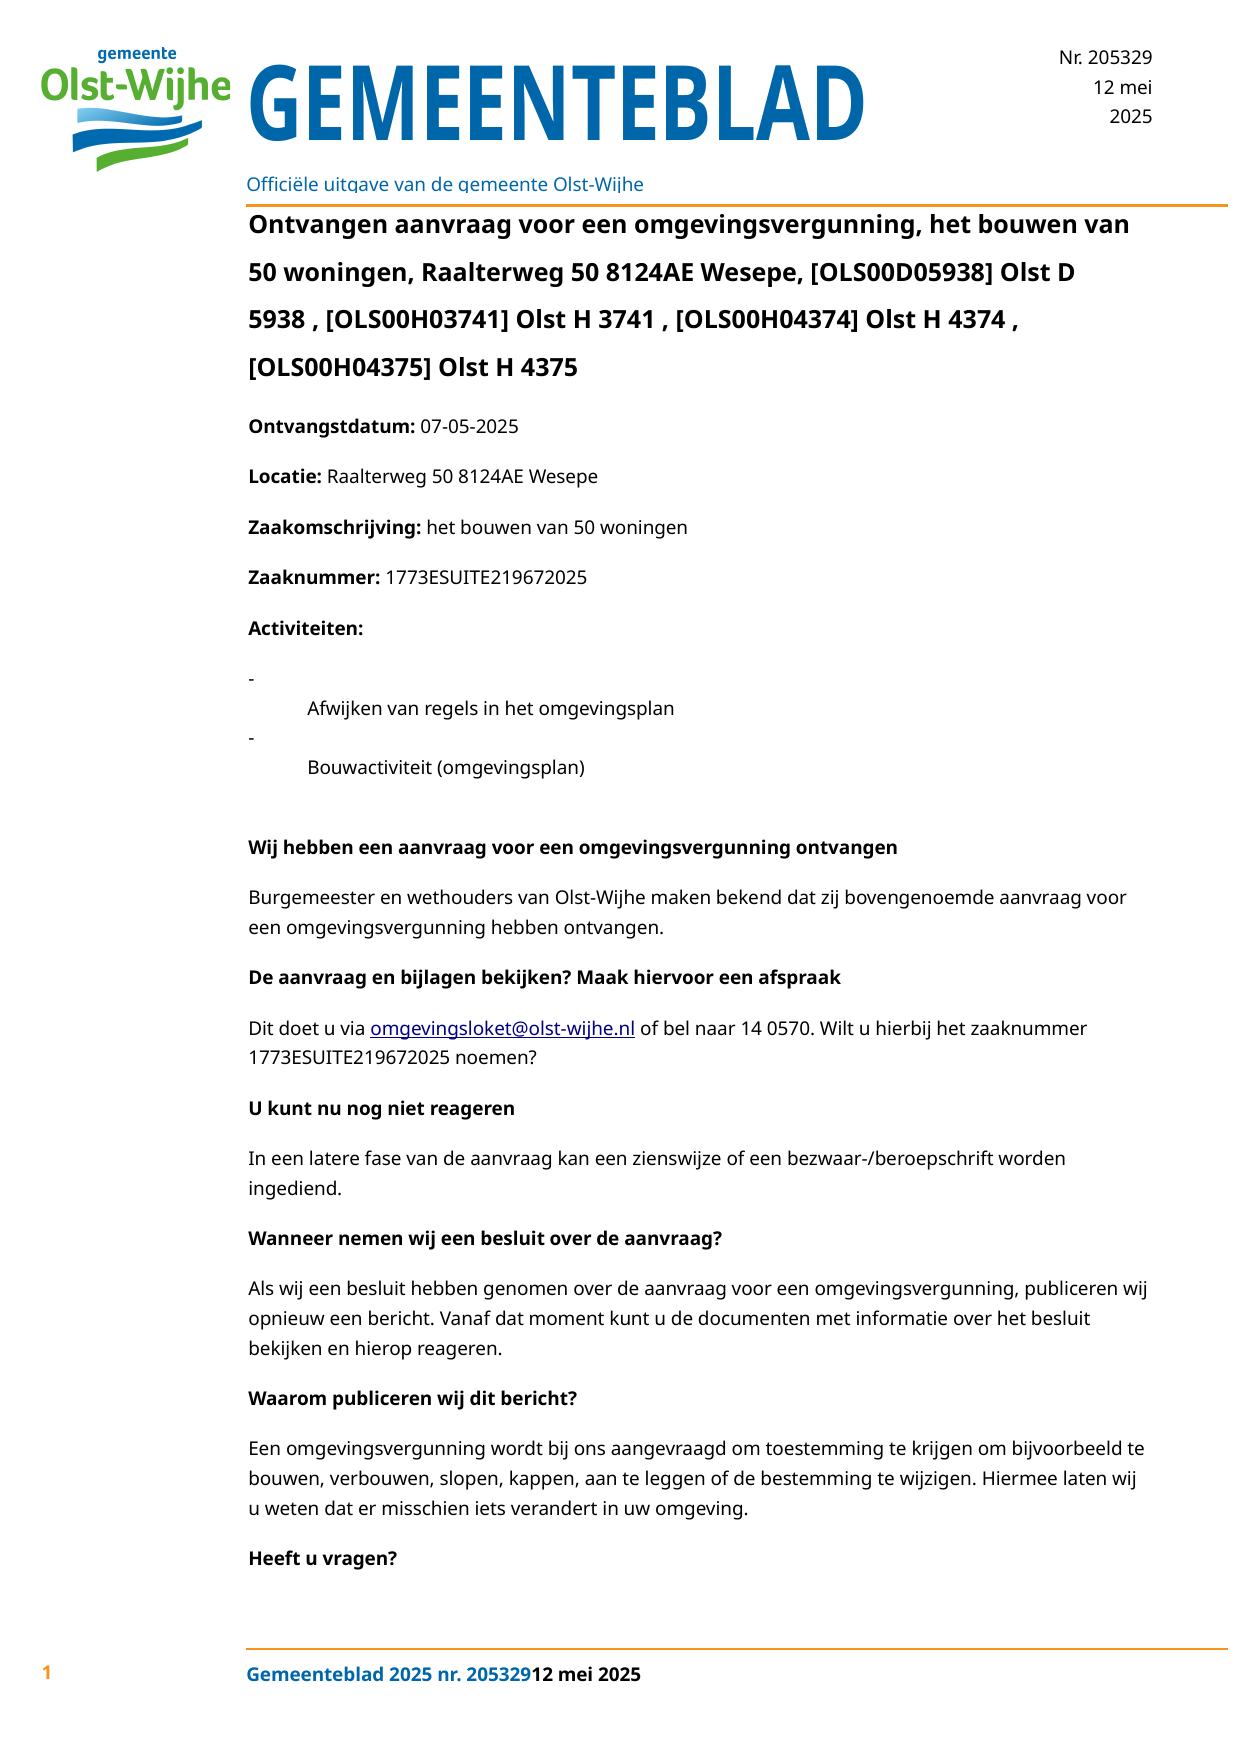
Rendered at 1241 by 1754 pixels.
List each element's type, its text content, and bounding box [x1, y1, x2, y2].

text Als wij een besluit hebben genomen over de aanvraag voor een omgevingsvergunning, publiceren wij opnieuw een bericht. Vanaf dat moment kunt u de documenten met informatie over het besluit bekijken en hierop reageren. [248, 1276, 1152, 1361]
text U kunt nu nog niet reageren [248, 1095, 1152, 1121]
list Afwijken van regels in het omgevingsplan [248, 695, 1152, 721]
list Bouwactiviteit (omgevingsplan) [248, 754, 1152, 780]
text Een omgevingsvergunning wordt bij ons aangevraagd om toestemming te krijgen om bijvoorbeeld te bouwen, verbouwen, slopen, kappen, aan te leggen of de bestemming te wijzigen. Hiermee laten wij u weten dat er misschien iets verandert in uw omgeving. [248, 1436, 1152, 1521]
text Dit doet u via omgevingsloket@olst-wijhe.nl of bel naar 14 0570. Wilt u hierbij het zaaknummer 1773ESUITE219672025 noemen? [248, 1015, 1152, 1070]
text Ontvangen aanvraag voor een omgevingsvergunning, het bouwen van 50 woningen, Raalterweg 50 8124AE Wesepe, [OLS00D05938] Olst D 5938 , [OLS00H03741] Olst H 3741 , [OLS00H04374] Olst H 4374 , [OLS00H04375] Olst H 4375 [248, 207, 1152, 384]
text Zaakomschrijving: het bouwen van 50 woningen [248, 514, 1152, 540]
text Heeft u vragen? [248, 1545, 1152, 1571]
text Zaaknummer: 1773ESUITE219672025 [248, 564, 1152, 590]
text Waarom publiceren wij dit bericht? [248, 1385, 1152, 1411]
text Activiteiten: [248, 615, 1152, 641]
text Ontvangstdatum: 07-05-2025 [248, 413, 1152, 439]
text De aanvraag en bijlagen bekijken? Maak hiervoor een afspraak [248, 964, 1152, 990]
text Burgemeester en wethouders van Olst-Wijhe maken bekend dat zij bovengenoemde aanvraag voor een omgevingsvergunning hebben ontvangen. [248, 884, 1152, 940]
text Wanneer nemen wij een besluit over de aanvraag? [248, 1225, 1152, 1251]
picture [41, 47, 231, 172]
text In een latere fase van de aanvraag kan een zienswijze of een bezwaar-/beroepschrift worden ingediend. [248, 1145, 1152, 1201]
text Wij hebben een aanvraag voor een omgevingsvergunning ontvangen [248, 834, 1152, 860]
text Locatie: Raalterweg 50 8124AE Wesepe [248, 463, 1152, 489]
